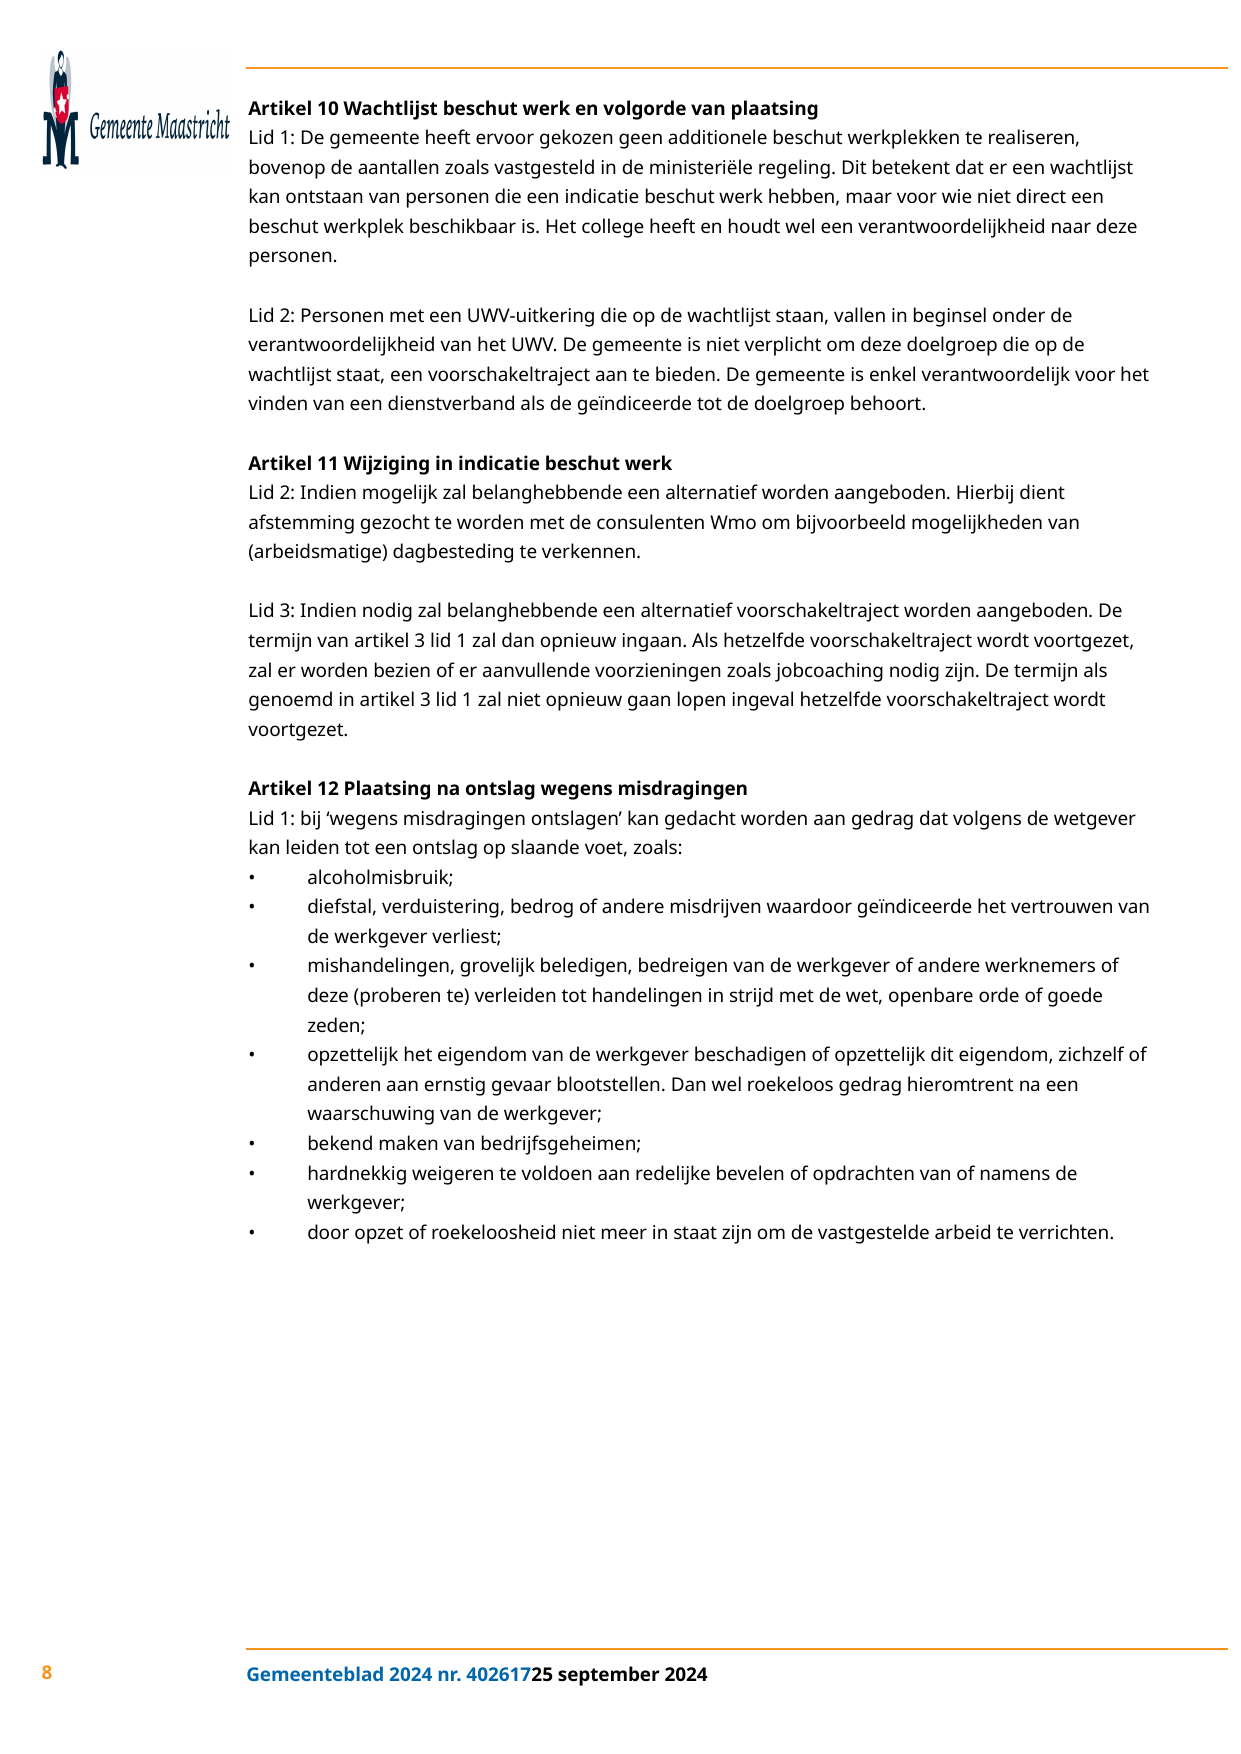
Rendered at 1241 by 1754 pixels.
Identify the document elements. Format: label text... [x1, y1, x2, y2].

picture [41, 47, 231, 172]
text Artikel 10 Wachtlijst beschut werk en volgorde van plaatsing [248, 95, 1152, 121]
text Lid 2: Personen met een UWV-uitkering die op de wachtlijst staan, vallen in beginsel onder de verantwoordelijkheid van het UWV. De gemeente is niet verplicht om deze doelgroep die op de wachtlijst staat, een voorschakeltraject aan te bieden. De gemeente is enkel verantwoordelijk voor het vinden van een dienstverband als de geïndiceerde tot de doelgroep behoort. [248, 302, 1152, 416]
list hardnekkig weigeren te voldoen aan redelijke bevelen of opdrachten van of namens de werkgever; [248, 1160, 1152, 1215]
list alcoholmisbruik; [248, 864, 1152, 890]
text Lid 1: De gemeente heeft ervoor gekozen geen additionele beschut werkplekken te realiseren, bovenop de aantallen zoals vastgesteld in de ministeriële regeling. Dit betekent dat er een wachtlijst kan ontstaan van personen die een indicatie beschut werk hebben, maar voor wie niet direct een beschut werkplek beschikbaar is. Het college heeft en houdt wel een verantwoordelijkheid naar deze personen. [248, 124, 1152, 268]
text Lid 1: bij ‘wegens misdragingen ontslagen’ kan gedacht worden aan gedrag dat volgens de wetgever kan leiden tot een ontslag op slaande voet, zoals: [248, 805, 1152, 860]
text Artikel 11 Wijziging in indicatie beschut werk [248, 450, 1152, 476]
list diefstal, verduistering, bedrog of andere misdrijven waardoor geïndiceerde het vertrouwen van de werkgever verliest; [248, 893, 1152, 949]
text Lid 2: Indien mogelijk zal belanghebbende een alternatief worden aangeboden. Hierbij dient afstemming gezocht te worden met de consulenten Wmo om bijvoorbeeld mogelijkheden van (arbeidsmatige) dagbesteding te verkennen. [248, 479, 1152, 564]
list opzettelijk het eigendom van de werkgever beschadigen of opzettelijk dit eigendom, zichzelf of anderen aan ernstig gevaar blootstellen. Dan wel roekeloos gedrag hieromtrent na een waarschuwing van de werkgever; [248, 1041, 1152, 1126]
list door opzet of roekeloosheid niet meer in staat zijn om de vastgestelde arbeid te verrichten. [248, 1219, 1152, 1245]
text Lid 3: Indien nodig zal belanghebbende een alternatief voorschakeltraject worden aangeboden. De termijn van artikel 3 lid 1 zal dan opnieuw ingaan. Als hetzelfde voorschakeltraject wordt voortgezet, zal er worden bezien of er aanvullende voorzieningen zoals jobcoaching nodig zijn. De termijn als genoemd in artikel 3 lid 1 zal niet opnieuw gaan lopen ingeval hetzelfde voorschakeltraject wordt voortgezet. [248, 598, 1152, 742]
list mishandelingen, grovelijk beledigen, bedreigen van de werkgever of andere werknemers of deze (proberen te) verleiden tot handelingen in strijd met de wet, openbare orde of goede zeden; [248, 953, 1152, 1038]
text Artikel 12 Plaatsing na ontslag wegens misdragingen [248, 775, 1152, 801]
list bekend maken van bedrijfsgeheimen; [248, 1130, 1152, 1156]
